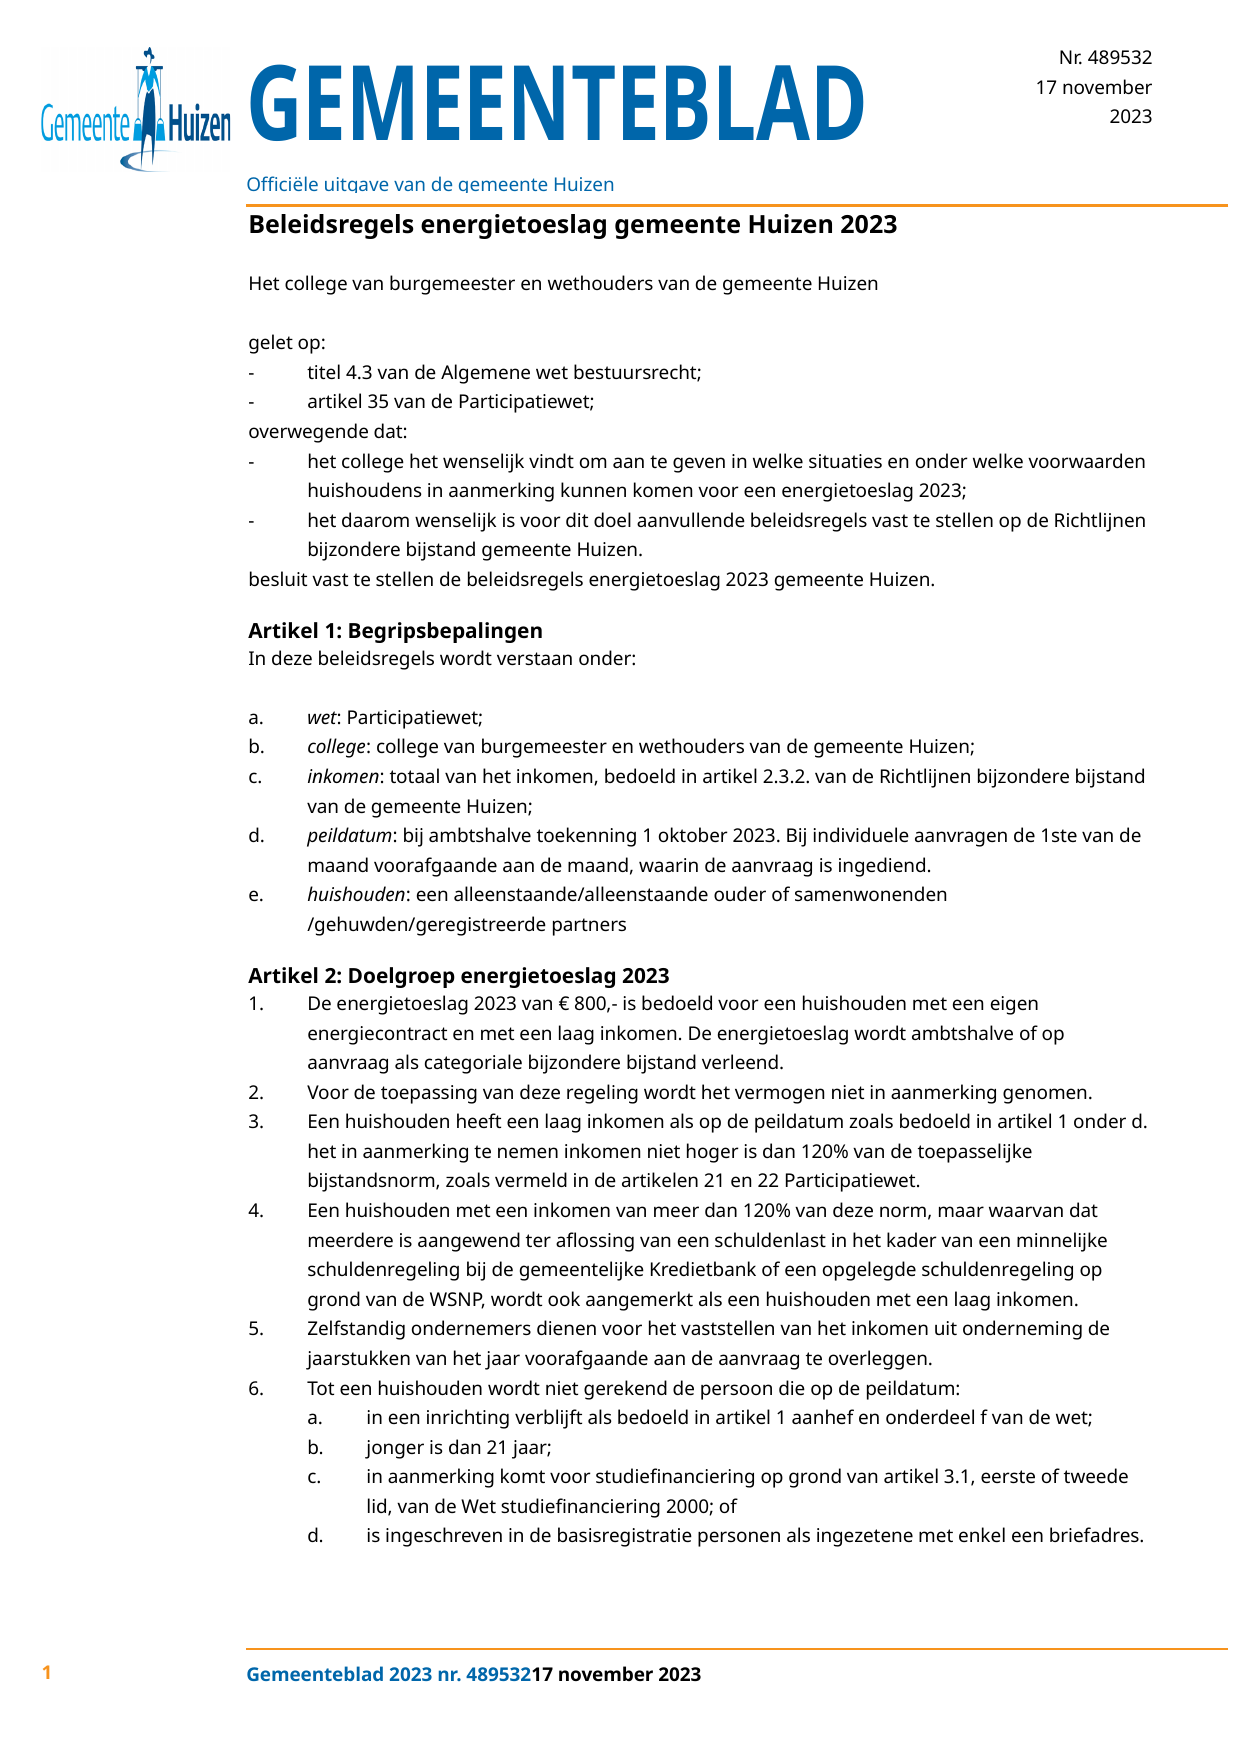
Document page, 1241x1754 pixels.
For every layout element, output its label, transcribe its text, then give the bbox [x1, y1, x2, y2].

list het college het wenselijk vindt om aan te geven in welke situaties en onder welke voorwaarden huishoudens in aanmerking kunnen komen voor een energietoeslag 2023; [248, 448, 1152, 503]
list jonger is dan 21 jaar; [307, 1434, 1152, 1459]
list in aanmerking komt voor studiefinanciering op grond van artikel 3.1, eerste of tweede lid, van de Wet studiefinanciering 2000; of [307, 1463, 1152, 1519]
text Het college van burgemeester en wethouders van de gemeente Huizen [248, 270, 1152, 296]
text Artikel 2: Doelgroep energietoeslag 2023 [248, 962, 1152, 990]
list De energietoeslag 2023 van € 800,- is bedoeld voor een huishouden met een eigen energiecontract en met een laag inkomen. De energietoeslag wordt ambtshalve of op aanvraag als categoriale bijzondere bijstand verleend. [248, 990, 1152, 1075]
text gelet op: [248, 329, 1152, 355]
list Een huishouden met een inkomen van meer dan 120% van deze norm, maar waarvan dat meerdere is aangewend ter aflossing van een schuldenlast in het kader van een minnelijke schuldenregeling bij de gemeentelijke Kredietbank of een opgelegde schuldenregeling op grond van de WSNP, wordt ook aangemerkt als een huishouden met een laag inkomen. [248, 1197, 1152, 1312]
text besluit vast te stellen de beleidsregels energietoeslag 2023 gemeente Huizen. [248, 566, 1152, 592]
list in een inrichting verblijft als bedoeld in artikel 1 aanhef en onderdeel f van de wet; [307, 1404, 1152, 1430]
text overwegende dat: [248, 418, 1152, 444]
picture [41, 47, 231, 172]
list Voor de toepassing van deze regeling wordt het vermogen niet in aanmerking genomen. [248, 1079, 1152, 1104]
list Tot een huishouden wordt niet gerekend de persoon die op de peildatum: [248, 1375, 1152, 1400]
list artikel 35 van de Participatiewet; [248, 389, 1152, 414]
list het daarom wenselijk is voor dit doel aanvullende beleidsregels vast te stellen op de Richtlijnen bijzondere bijstand gemeente Huizen. [248, 507, 1152, 562]
list Zelfstandig ondernemers dienen voor het vaststellen van het inkomen uit onderneming de jaarstukken van het jaar voorafgaande aan de aanvraag te overleggen. [248, 1316, 1152, 1371]
list wet: Participatiewet; [248, 704, 1152, 730]
list huishouden: een alleenstaande/alleenstaande ouder of samenwonenden /gehuwden/geregistreerde partners [248, 882, 1152, 937]
list is ingeschreven in de basisregistratie personen als ingezetene met enkel een briefadres. [307, 1523, 1152, 1548]
list peildatum: bij ambtshalve toekenning 1 oktober 2023. Bij individuele aanvragen de 1ste van de maand voorafgaande aan de maand, waarin de aanvraag is ingediend. [248, 822, 1152, 878]
list Een huishouden heeft een laag inkomen als op de peildatum zoals bedoeld in artikel 1 onder d. het in aanmerking te nemen inkomen niet hoger is dan 120% van de toepasselijke bijstandsnorm, zoals vermeld in de artikelen 21 en 22 Participatiewet. [248, 1108, 1152, 1193]
text Beleidsregels energietoeslag gemeente Huizen 2023 [248, 207, 1152, 241]
text Artikel 1: Begripsbepalingen [248, 617, 1152, 645]
text In deze beleidsregels wordt verstaan onder: [248, 645, 1152, 671]
list college: college van burgemeester en wethouders van de gemeente Huizen; [248, 734, 1152, 759]
list titel 4.3 van de Algemene wet bestuursrecht; [248, 359, 1152, 385]
list inkomen: totaal van het inkomen, bedoeld in artikel 2.3.2. van de Richtlijnen bijzondere bijstand van de gemeente Huizen; [248, 763, 1152, 819]
